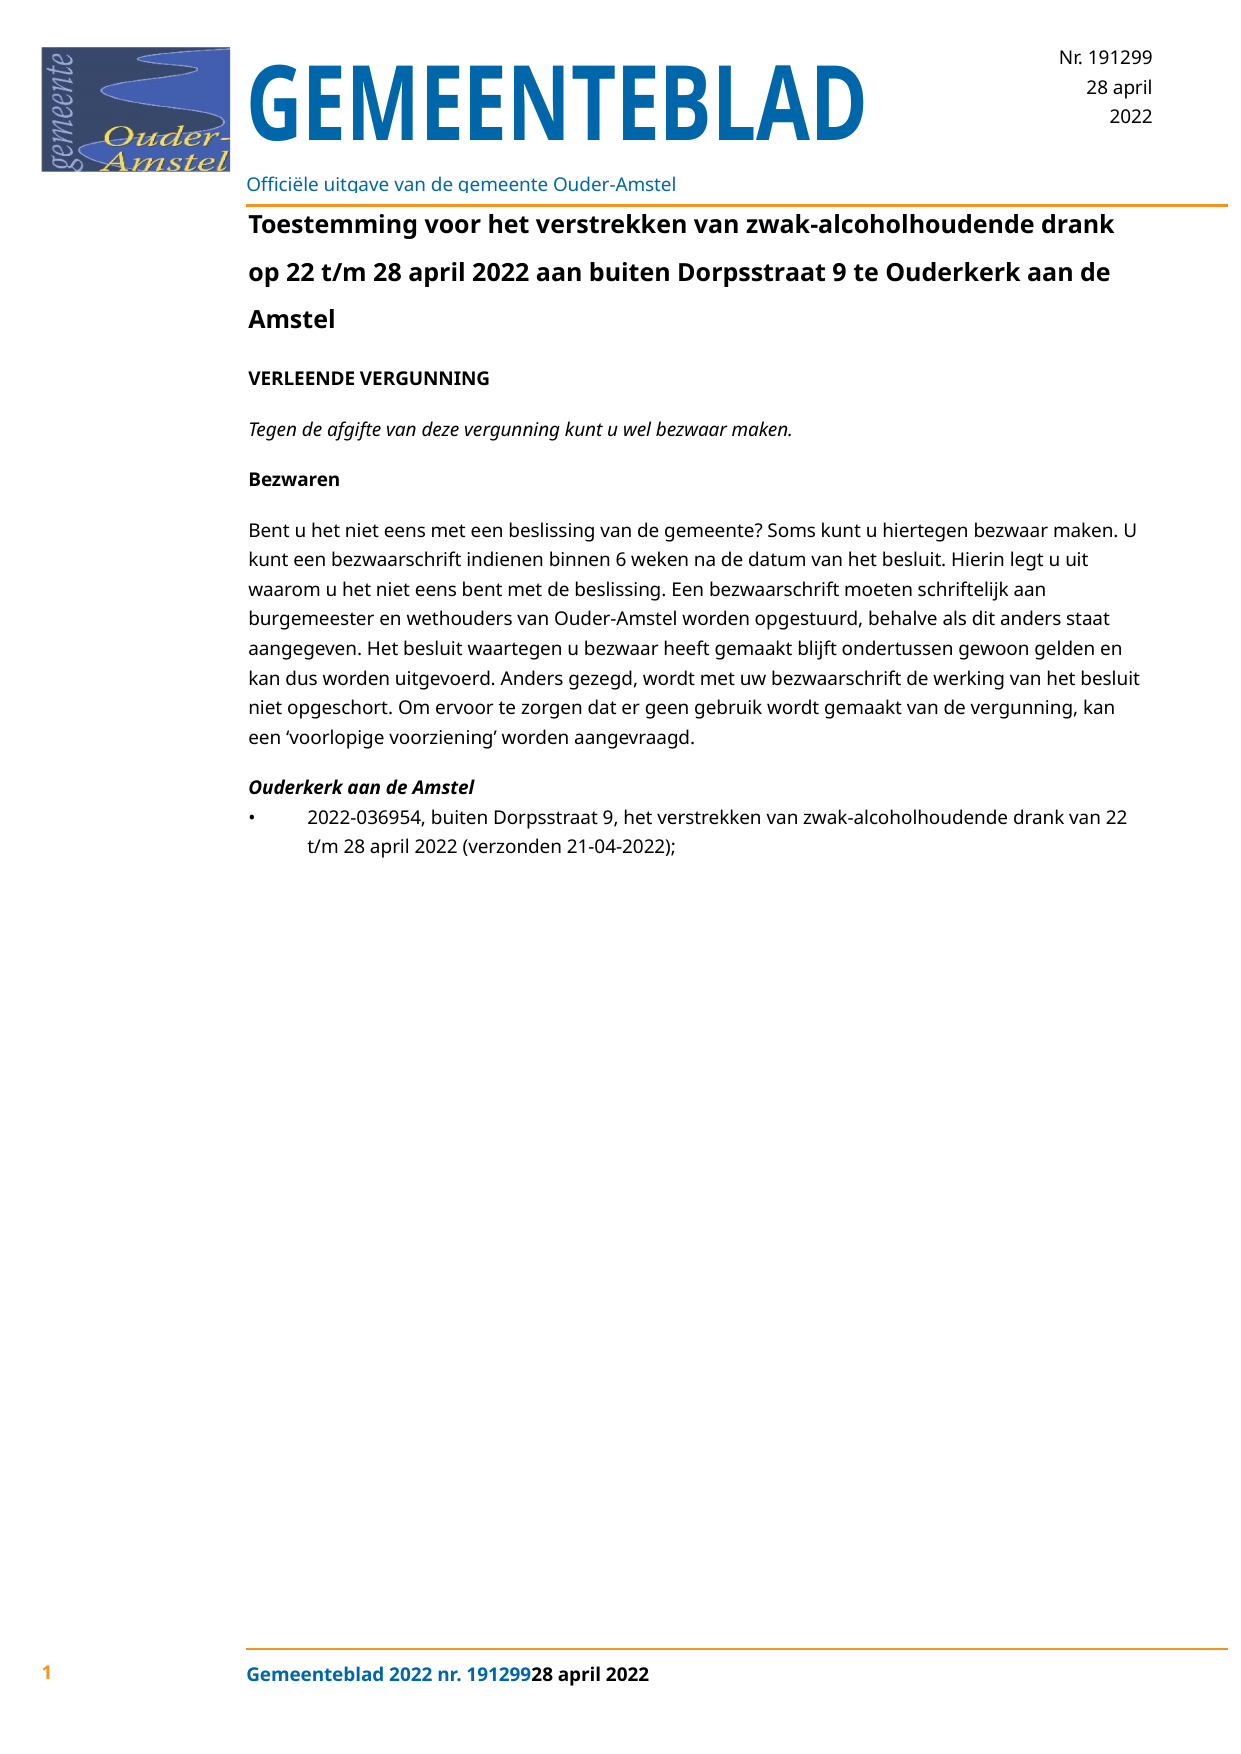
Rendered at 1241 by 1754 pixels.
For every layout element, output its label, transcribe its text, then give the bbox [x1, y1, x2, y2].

text Bent u het niet eens met een beslissing van de gemeente? Soms kunt u hiertegen bezwaar maken. U kunt een bezwaarschrift indienen binnen 6 weken na de datum van het besluit. Hierin legt u uit waarom u het niet eens bent met de beslissing. Een bezwaarschrift moeten schriftelijk aan burgemeester en wethouders van Ouder-Amstel worden opgestuurd, behalve als dit anders staat aangegeven. Het besluit waartegen u bezwaar heeft gemaakt blijft ondertussen gewoon gelden en kan dus worden uitgevoerd. Anders gezegd, wordt met uw bezwaarschrift de werking van het besluit niet opgeschort. Om ervoor te zorgen dat er geen gebruik wordt gemaakt van de vergunning, kan een ‘voorlopige voorziening’ worden aangevraagd. [248, 517, 1152, 749]
list 2022-036954, buiten Dorpsstraat 9, het verstrekken van zwak-alcoholhoudende drank van 22 t/m 28 april 2022 (verzonden 21-04-2022); [248, 804, 1152, 859]
picture [41, 47, 231, 172]
text Toestemming voor het verstrekken van zwak-alcoholhoudende drank op 22 t/m 28 april 2022 aan buiten Dorpsstraat 9 te Ouderkerk aan de Amstel [248, 207, 1152, 336]
text VERLEENDE VERGUNNING [248, 366, 1152, 391]
text Tegen de afgifte van deze vergunning kunt u wel bezwaar maken. [248, 416, 1152, 442]
text Ouderkerk aan de Amstel [248, 774, 1152, 800]
text Bezwaren [248, 466, 1152, 492]
